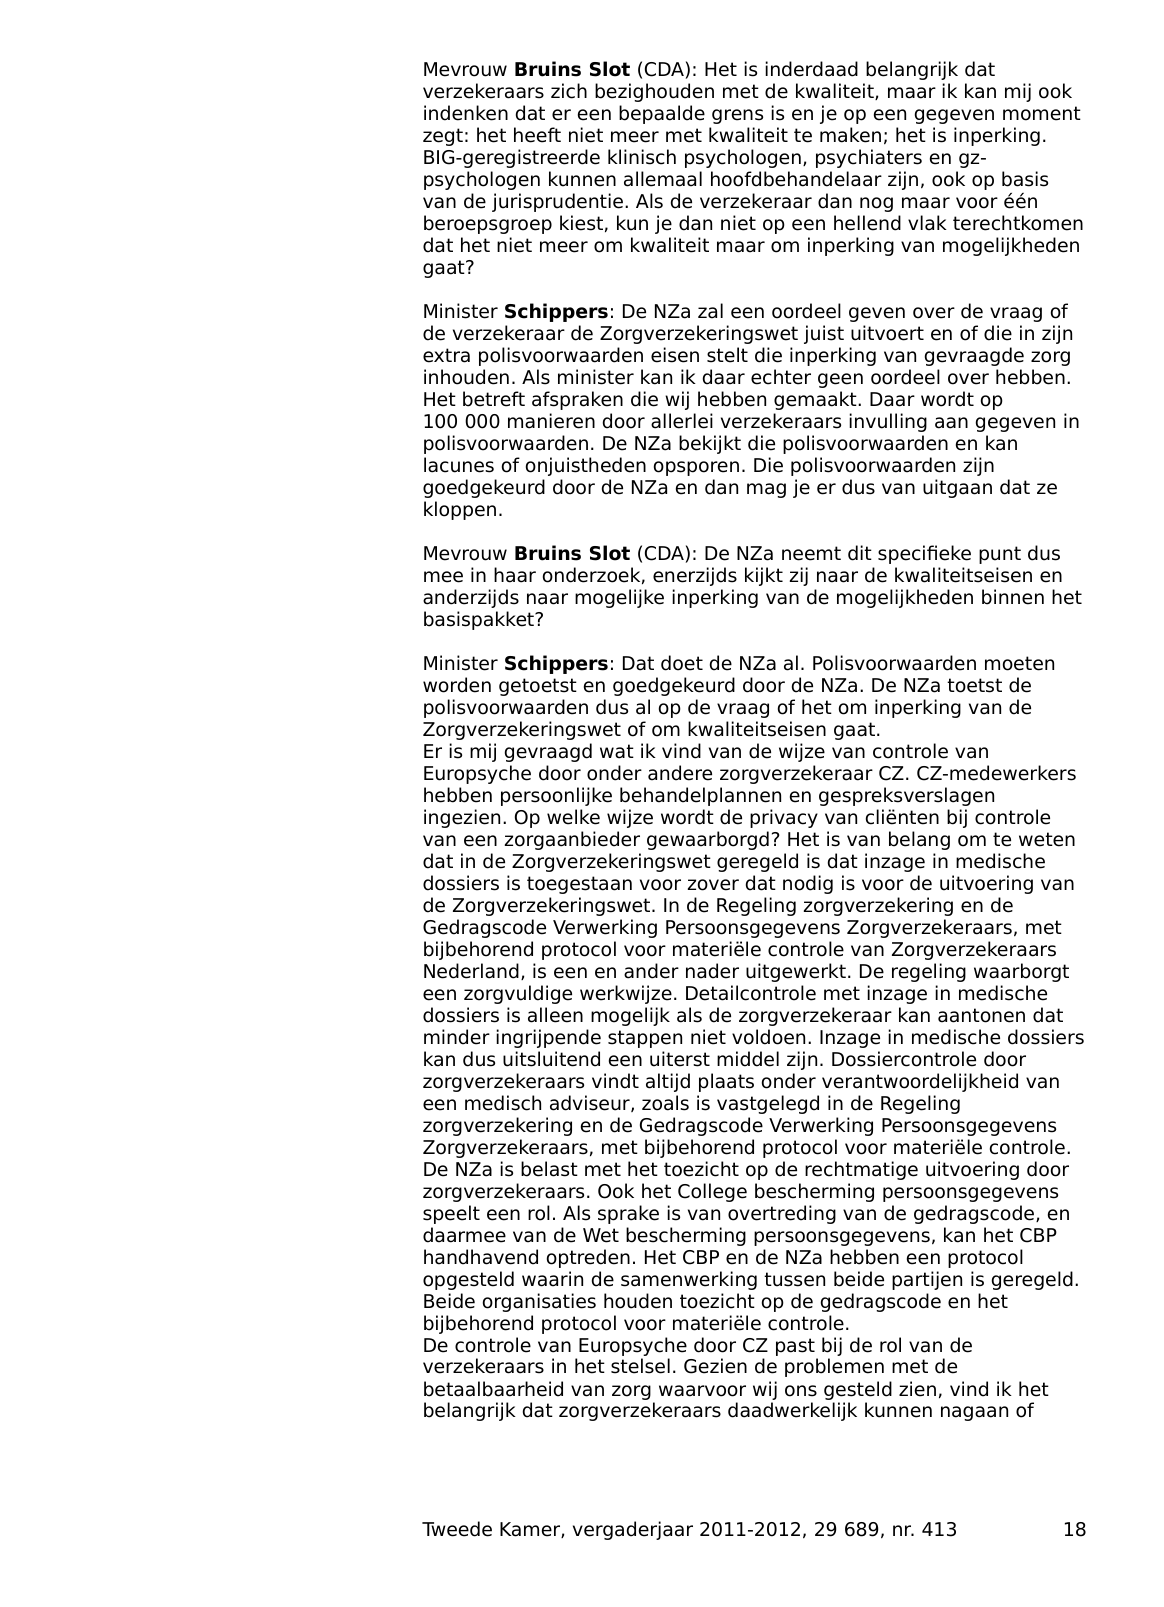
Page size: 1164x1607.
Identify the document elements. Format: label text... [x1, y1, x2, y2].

text Minister Schippers: De NZa zal een oordeel geven over de vraag of de verzekeraar de Zorgverzekeringswet juist uitvoert en of die in zijn extra polisvoorwaarden eisen stelt die inperking van gevraagde zorg inhouden. Als minister kan ik daar echter geen oordeel over hebben. Het betreft afspraken die wij hebben gemaakt. Daar wordt op 100 000 manieren door allerlei verzekeraars invulling aan gegeven in polisvoorwaarden. De NZa bekijkt die polisvoorwaarden en kan lacunes of onjuistheden opsporen. Die polisvoorwaarden zijn goedgekeurd door de NZa en dan mag je er dus van uitgaan dat ze kloppen. [422, 301, 1087, 521]
text Er is mij gevraagd wat ik vind van de wijze van controle van Europsyche door onder andere zorgverzekeraar CZ. CZ-medewerkers hebben persoonlijke behandelplannen en gespreksverslagen ingezien. Op welke wijze wordt de privacy van cliënten bij controle van een zorgaanbieder gewaarborgd? Het is van belang om te weten dat in de Zorgverzekeringswet geregeld is dat inzage in medische dossiers is toegestaan voor zover dat nodig is voor de uitvoering van de Zorgverzekeringswet. In de Regeling zorgverzekering en de Gedragscode Verwerking Persoonsgegevens Zorgverzekeraars, met bijbehorend protocol voor materiële controle van Zorgverzekeraars Nederland, is een en ander nader uitgewerkt. De regeling waarborgt een zorgvuldige werkwijze. Detailcontrole met inzage in medische dossiers is alleen mogelijk als de zorgverzekeraar kan aantonen dat minder ingrijpende stappen niet voldoen. Inzage in medische dossiers kan dus uitsluitend een uiterst middel zijn. Dossiercontrole door zorgverzekeraars vindt altijd plaats onder verantwoordelijkheid van een medisch adviseur, zoals is vastgelegd in de Regeling zorgverzekering en de Gedragscode Verwerking Persoonsgegevens Zorgverzekeraars, met bijbehorend protocol voor materiële controle. [422, 741, 1087, 1159]
text Minister Schippers: Dat doet de NZa al. Polisvoorwaarden moeten worden getoetst en goedgekeurd door de NZa. De NZa toetst de polisvoorwaarden dus al op de vraag of het om inperking van de Zorgverzekeringswet of om kwaliteitseisen gaat. [422, 653, 1087, 741]
text De NZa is belast met het toezicht op de rechtmatige uitvoering door zorgverzekeraars. Ook het College bescherming persoonsgegevens speelt een rol. Als sprake is van overtreding van de gedragscode, en daarmee van de Wet bescherming persoonsgegevens, kan het CBP handhavend optreden. Het CBP en de NZa hebben een protocol opgesteld waarin de samenwerking tussen beide partijen is geregeld. Beide organisaties houden toezicht op de gedragscode en het bijbehorend protocol voor materiële controle. [422, 1159, 1087, 1334]
text Mevrouw Bruins Slot (CDA): Het is inderdaad belangrijk dat verzekeraars zich bezighouden met de kwaliteit, maar ik kan mij ook indenken dat er een bepaalde grens is en je op een gegeven moment zegt: het heeft niet meer met kwaliteit te maken; het is inperking. BIG-geregistreerde klinisch psychologen, psychiaters en gz-psychologen kunnen allemaal hoofdbehandelaar zijn, ook op basis van de jurisprudentie. Als de verzekeraar dan nog maar voor één beroepsgroep kiest, kun je dan niet op een hellend vlak terechtkomen dat het niet meer om kwaliteit maar om inperking van mogelijkheden gaat? [422, 59, 1087, 279]
text De controle van Europsyche door CZ past bij de rol van de verzekeraars in het stelsel. Gezien de problemen met de betaalbaarheid van zorg waarvoor wij ons gesteld zien, vind ik het belangrijk dat zorgverzekeraars daadwerkelijk kunnen nagaan of [422, 1334, 1087, 1422]
text Mevrouw Bruins Slot (CDA): De NZa neemt dit specifieke punt dus mee in haar onderzoek, enerzijds kijkt zij naar de kwaliteitseisen en anderzijds naar mogelijke inperking van de mogelijkheden binnen het basispakket? [422, 543, 1087, 631]
